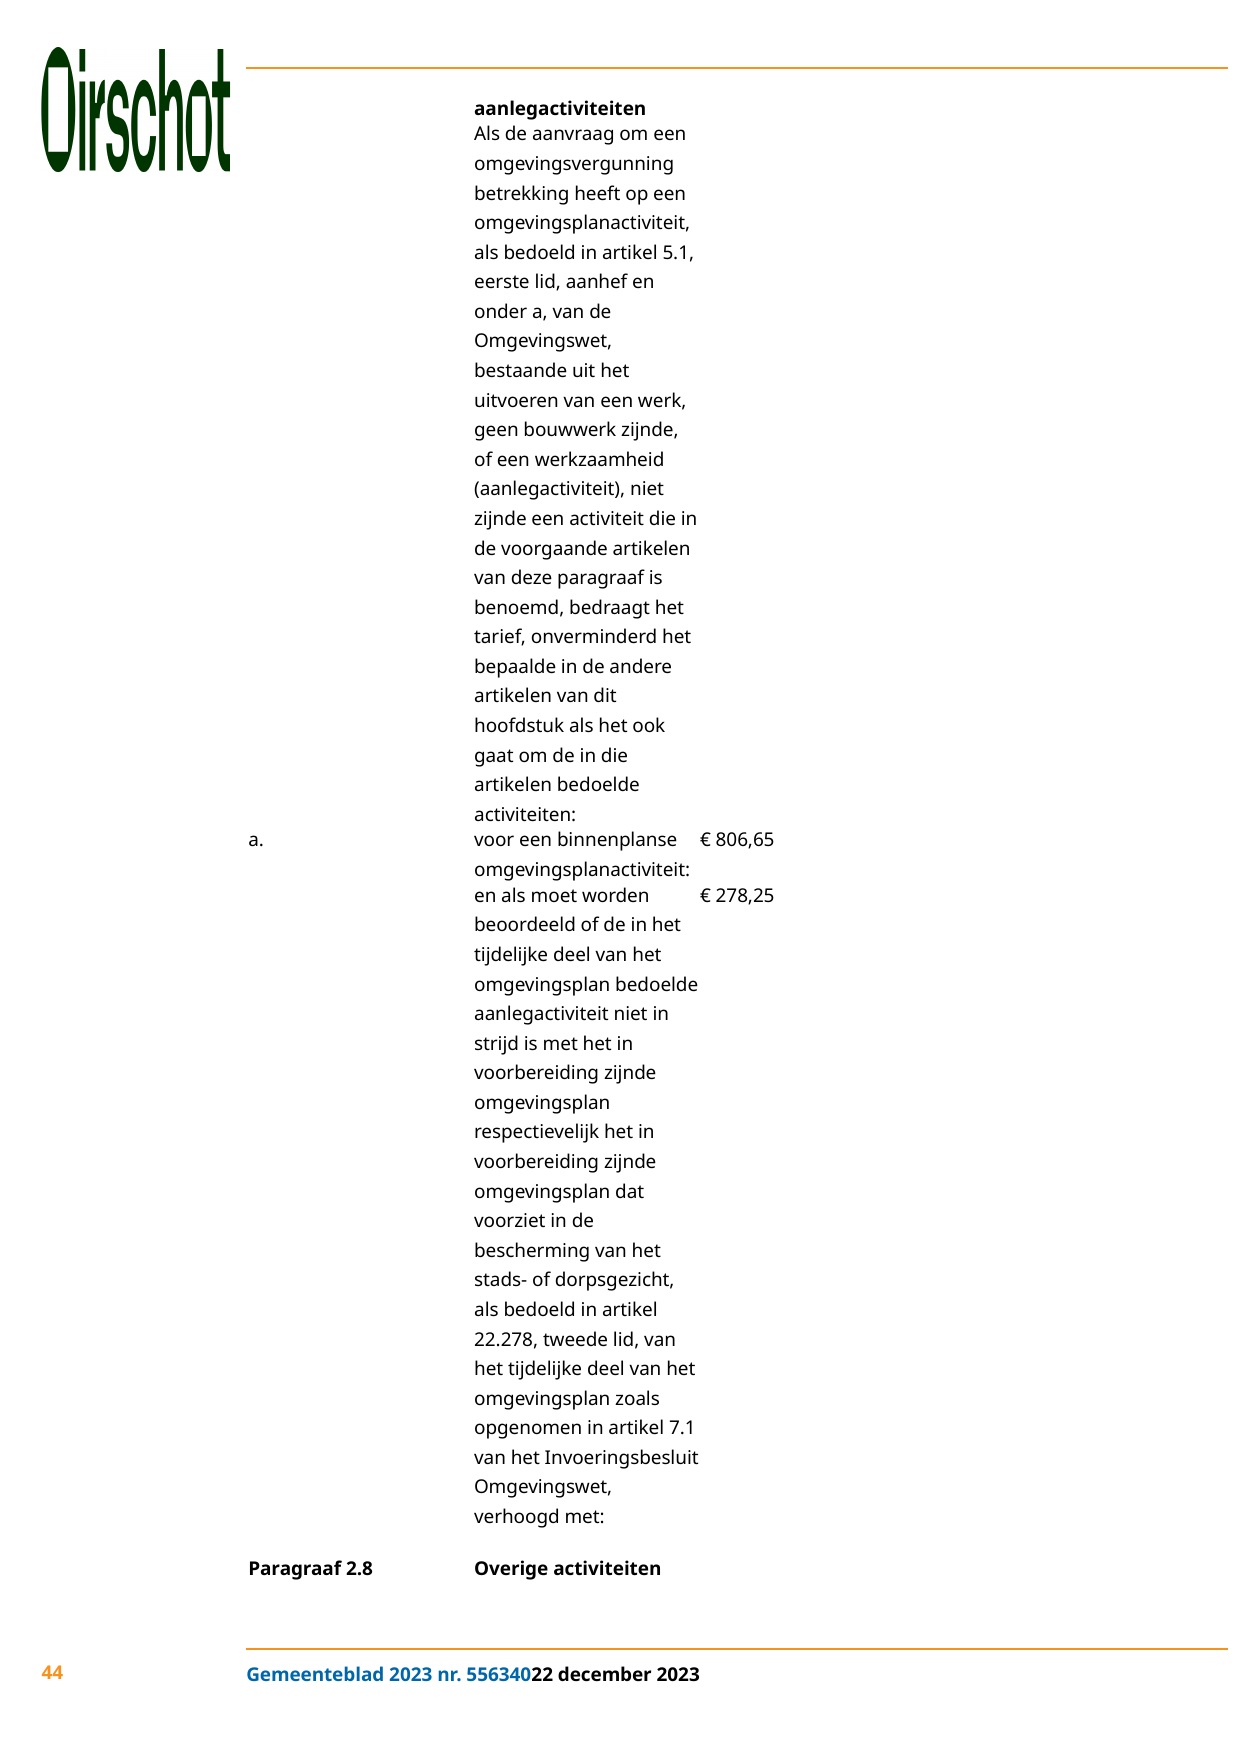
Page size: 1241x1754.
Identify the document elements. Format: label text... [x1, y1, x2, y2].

table_cell [700, 121, 926, 827]
table_cell Overige activiteiten [474, 1555, 700, 1580]
table_cell € 278,25 [700, 882, 926, 1529]
picture [41, 47, 231, 172]
table_cell [248, 121, 474, 827]
table_cell [700, 1555, 926, 1580]
table_cell [700, 1580, 926, 1606]
table_cell [474, 1580, 700, 1606]
table_cell [926, 1555, 1152, 1580]
table_cell en als moet worden beoordeeld of de in het tijdelijke deel van het omgevingsplan bedoelde aanlegactiviteit niet in strijd is met het in voorbereiding zijnde omgevingsplan respectievelijk het in voorbereiding zijnde omgevingsplan dat voorziet in de bescherming van het stads- of dorpsgezicht, als bedoeld in artikel 22.278, tweede lid, van het tijdelijke deel van het omgevingsplan zoals opgenomen in artikel 7.1 van het Invoeringsbesluit Omgevingswet, verhoogd met: [474, 882, 700, 1529]
table_cell [248, 1580, 474, 1606]
table_cell [926, 827, 1152, 882]
table_cell [248, 1529, 474, 1555]
table_cell Als de aanvraag om een omgevingsvergunning betrekking heeft op een omgevingsplanactiviteit, als bedoeld in artikel 5.1, eerste lid, aanhef en onder a, van de Omgevingswet, bestaande uit het uitvoeren van een werk, geen bouwwerk zijnde, of een werkzaamheid (aanlegactiviteit), niet zijnde een activiteit die in de voorgaande artikelen van deze paragraaf is benoemd, bedraagt het tarief, onverminderd het bepaalde in de andere artikelen van dit hoofdstuk als het ook gaat om de in die artikelen bedoelde activiteiten: [474, 121, 700, 827]
table_cell [926, 1529, 1152, 1555]
table_cell [248, 882, 474, 1529]
table_cell aanlegactiviteiten [474, 95, 700, 121]
table_cell voor een binnenplanse omgevingsplanactiviteit: [474, 827, 700, 882]
table_cell [700, 1529, 926, 1555]
table_cell [248, 95, 474, 121]
table_cell [926, 95, 1152, 121]
table_cell € 806,65 [700, 827, 926, 882]
table_cell Paragraaf 2.8 [248, 1555, 474, 1580]
table_cell [700, 95, 926, 121]
table_cell [474, 1529, 700, 1555]
table_cell a. [248, 827, 474, 882]
table_cell [926, 1580, 1152, 1606]
table_cell [926, 882, 1152, 1529]
table_cell [926, 121, 1152, 827]
